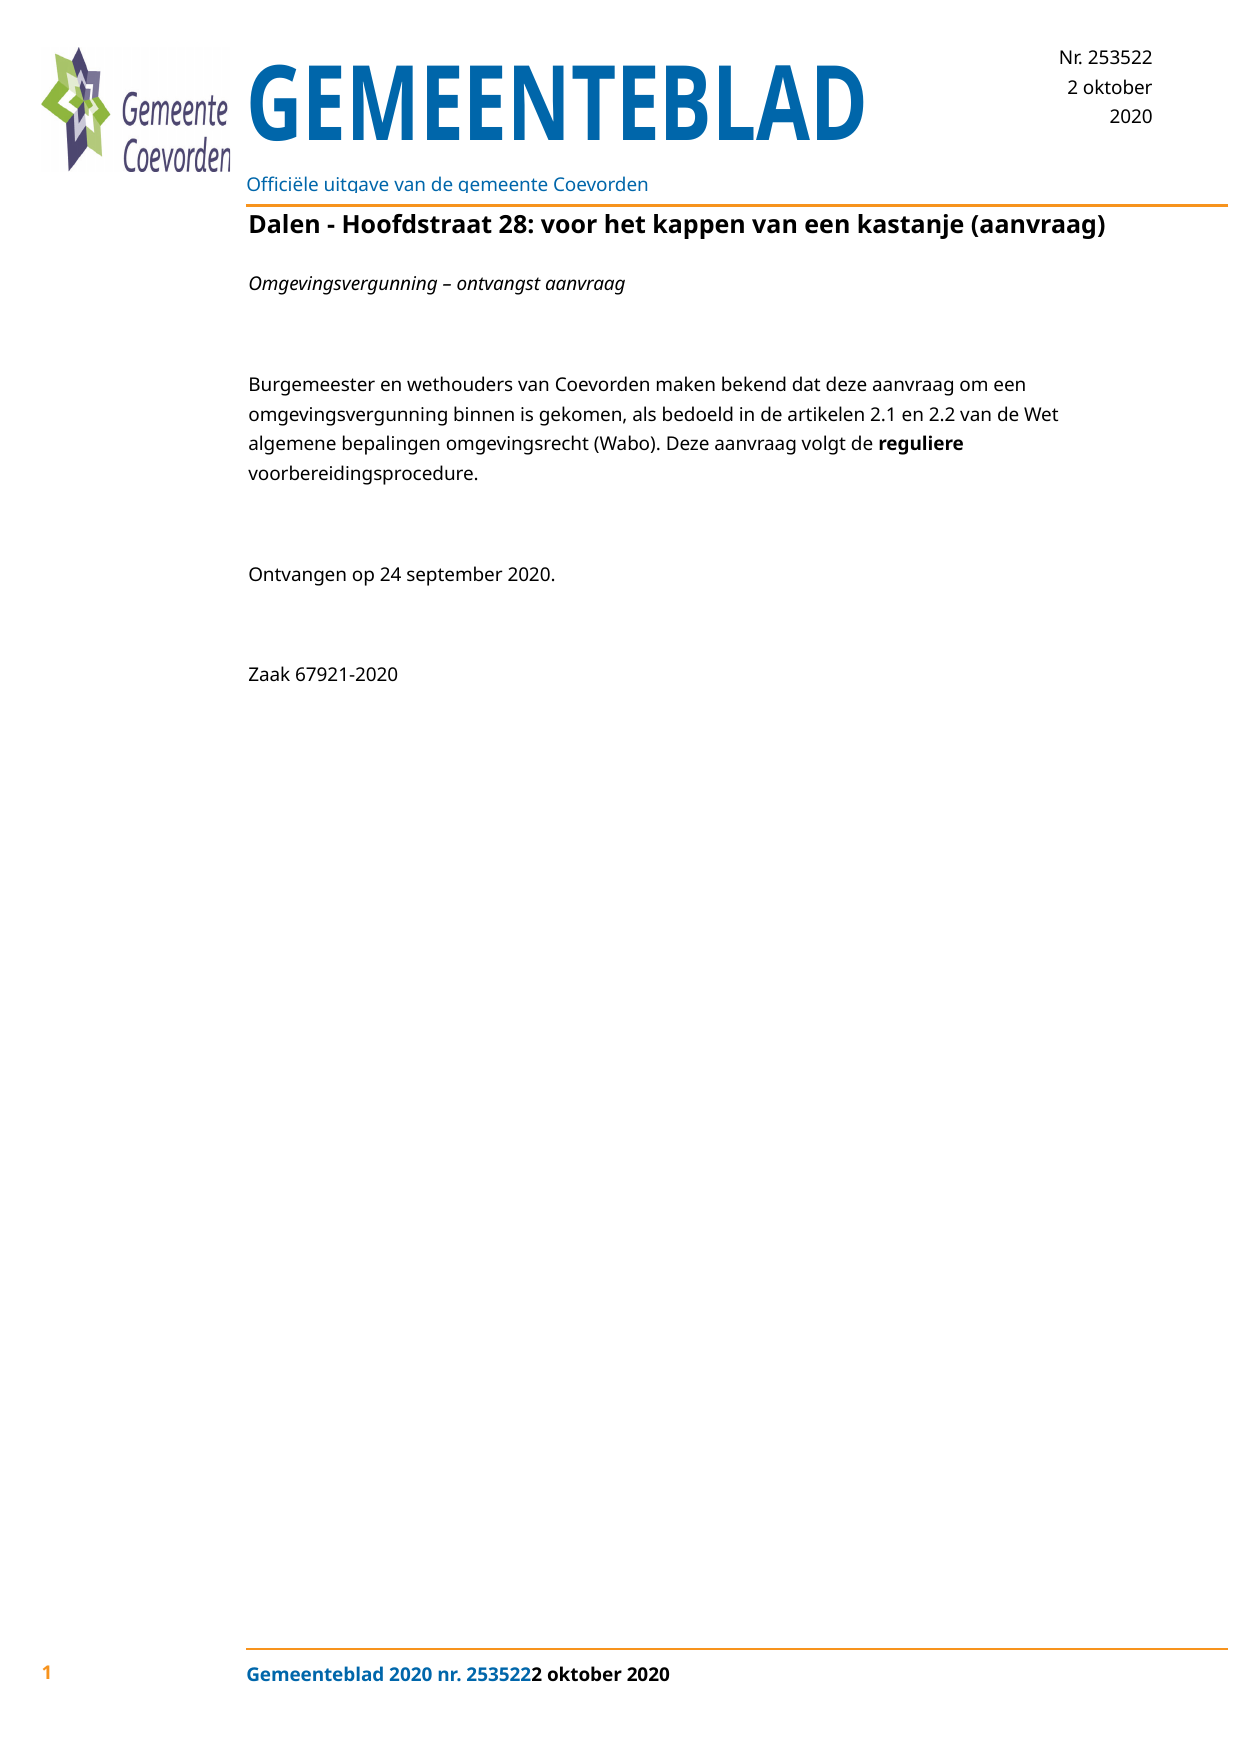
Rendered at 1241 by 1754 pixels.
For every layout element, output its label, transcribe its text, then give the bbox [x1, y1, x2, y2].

text Burgemeester en wethouders van Coevorden maken bekend dat deze aanvraag om een omgevingsvergunning binnen is gekomen, als bedoeld in de artikelen 2.1 en 2.2 van de Wet algemene bepalingen omgevingsrecht (Wabo). Deze aanvraag volgt de reguliere voorbereidingsprocedure. [248, 371, 1152, 486]
text Zaak 67921-2020 [248, 662, 1152, 687]
text Omgevingsvergunning – ontvangst aanvraag [248, 270, 1152, 296]
text Ontvangen op 24 september 2020. [248, 561, 1152, 586]
text Dalen - Hoofdstraat 28: voor het kappen van een kastanje (aanvraag) [248, 207, 1152, 241]
picture [41, 47, 231, 172]
